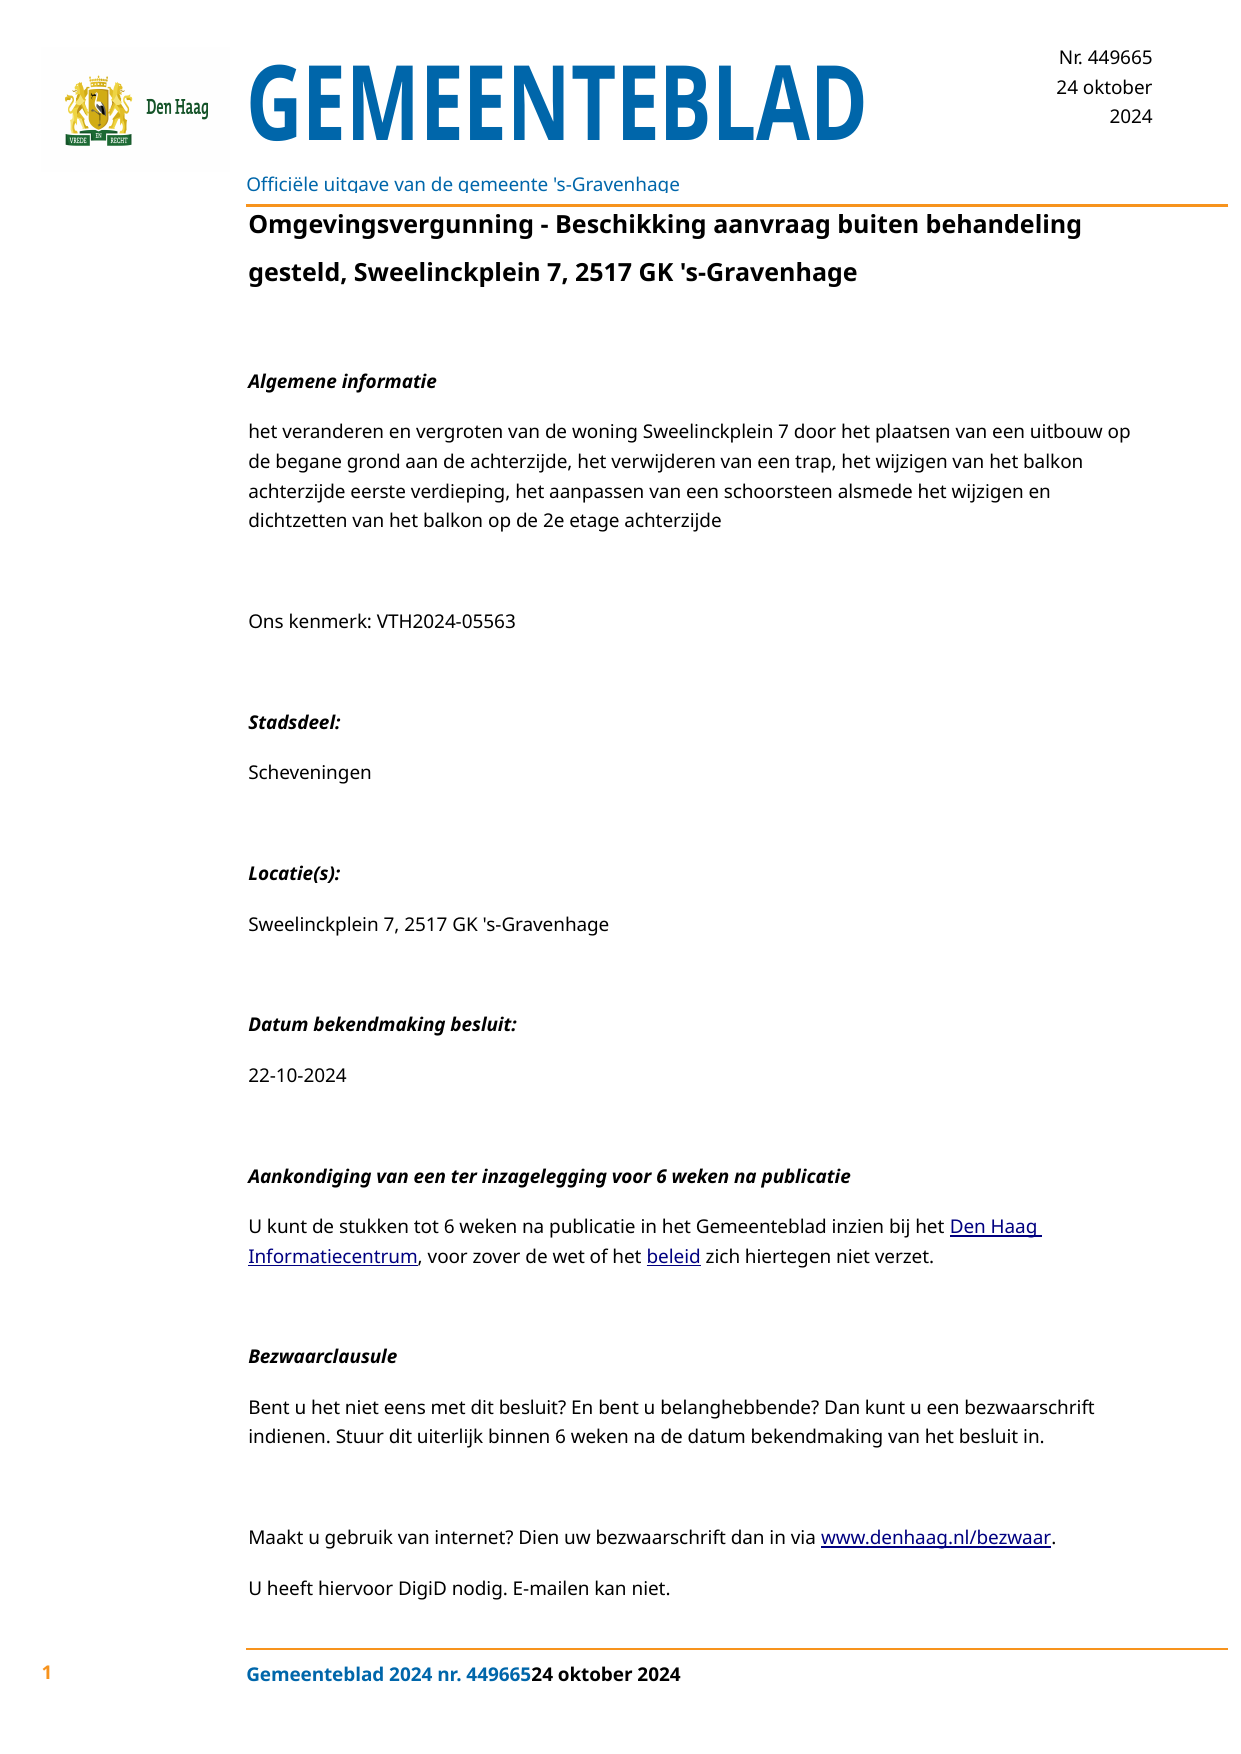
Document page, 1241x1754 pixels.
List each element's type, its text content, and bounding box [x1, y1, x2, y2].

text Locatie(s): [248, 860, 1152, 886]
text Aankondiging van een ter inzagelegging voor 6 weken na publicatie [248, 1163, 1152, 1189]
text Omgevingsvergunning - Beschikking aanvraag buiten behandeling gesteld, Sweelinckplein 7, 2517 GK 's-Gravenhage [248, 207, 1152, 288]
text Algemene informatie [248, 368, 1152, 394]
text Datum bekendmaking besluit: [248, 1012, 1152, 1037]
text Stadsdeel: [248, 709, 1152, 735]
text Scheveningen [248, 759, 1152, 785]
picture [41, 47, 231, 172]
text 22-10-2024 [248, 1062, 1152, 1088]
text Ons kenmerk: VTH2024-05563 [248, 608, 1152, 634]
text U kunt de stukken tot 6 weken na publicatie in het Gemeenteblad inzien bij het Den Haag Informatiecentrum, voor zover de wet of het beleid zich hiertegen niet verzet. [248, 1213, 1152, 1269]
text Bent u het niet eens met dit besluit? En bent u belanghebbende? Dan kunt u een bezwaarschrift indienen. Stuur dit uiterlijk binnen 6 weken na de datum bekendmaking van het besluit in. [248, 1394, 1152, 1449]
text Maakt u gebruik van internet? Dien uw bezwaarschrift dan in via www.denhaag.nl/bezwaar. [248, 1524, 1152, 1550]
text Sweelinckplein 7, 2517 GK 's-Gravenhage [248, 911, 1152, 937]
text het veranderen en vergroten van de woning Sweelinckplein 7 door het plaatsen van een uitbouw op de begane grond aan de achterzijde, het verwijderen van een trap, het wijzigen van het balkon achterzijde eerste verdieping, het aanpassen van een schoorsteen alsmede het wijzigen en dichtzetten van het balkon op de 2e etage achterzijde [248, 419, 1152, 533]
text Bezwaarclausule [248, 1344, 1152, 1369]
text U heeft hiervoor DigiD nodig. E-mailen kan niet. [248, 1575, 1152, 1601]
